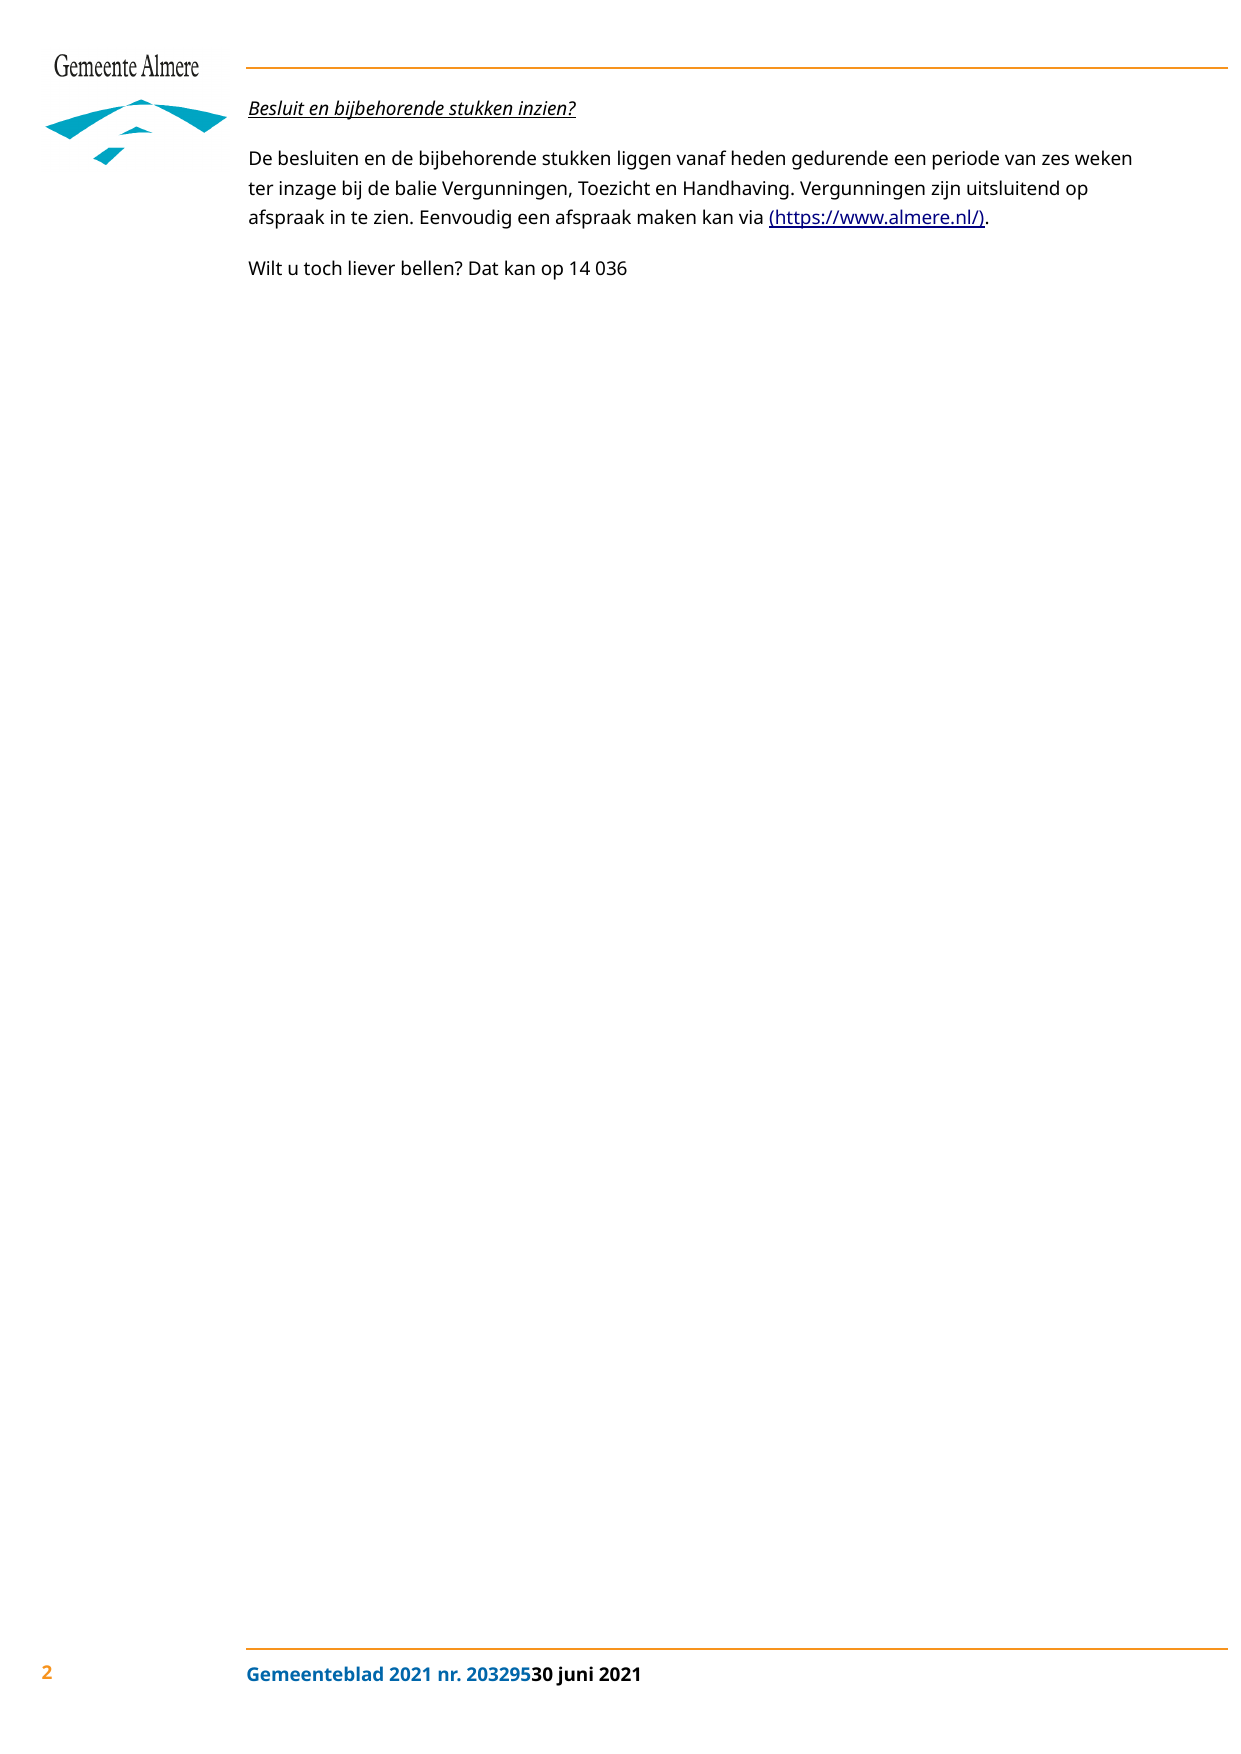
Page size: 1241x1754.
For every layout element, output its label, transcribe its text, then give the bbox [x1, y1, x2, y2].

picture [41, 47, 231, 172]
text Besluit en bijbehorende stukken inzien? [248, 95, 1152, 121]
text De besluiten en de bijbehorende stukken liggen vanaf heden gedurende een periode van zes weken ter inzage bij de balie Vergunningen, Toezicht en Handhaving. Vergunningen zijn uitsluitend op afspraak in te zien. Eenvoudig een afspraak maken kan via (https://www.almere.nl/). [248, 145, 1152, 230]
text Wilt u toch liever bellen? Dat kan op 14 036 [248, 255, 1152, 281]
